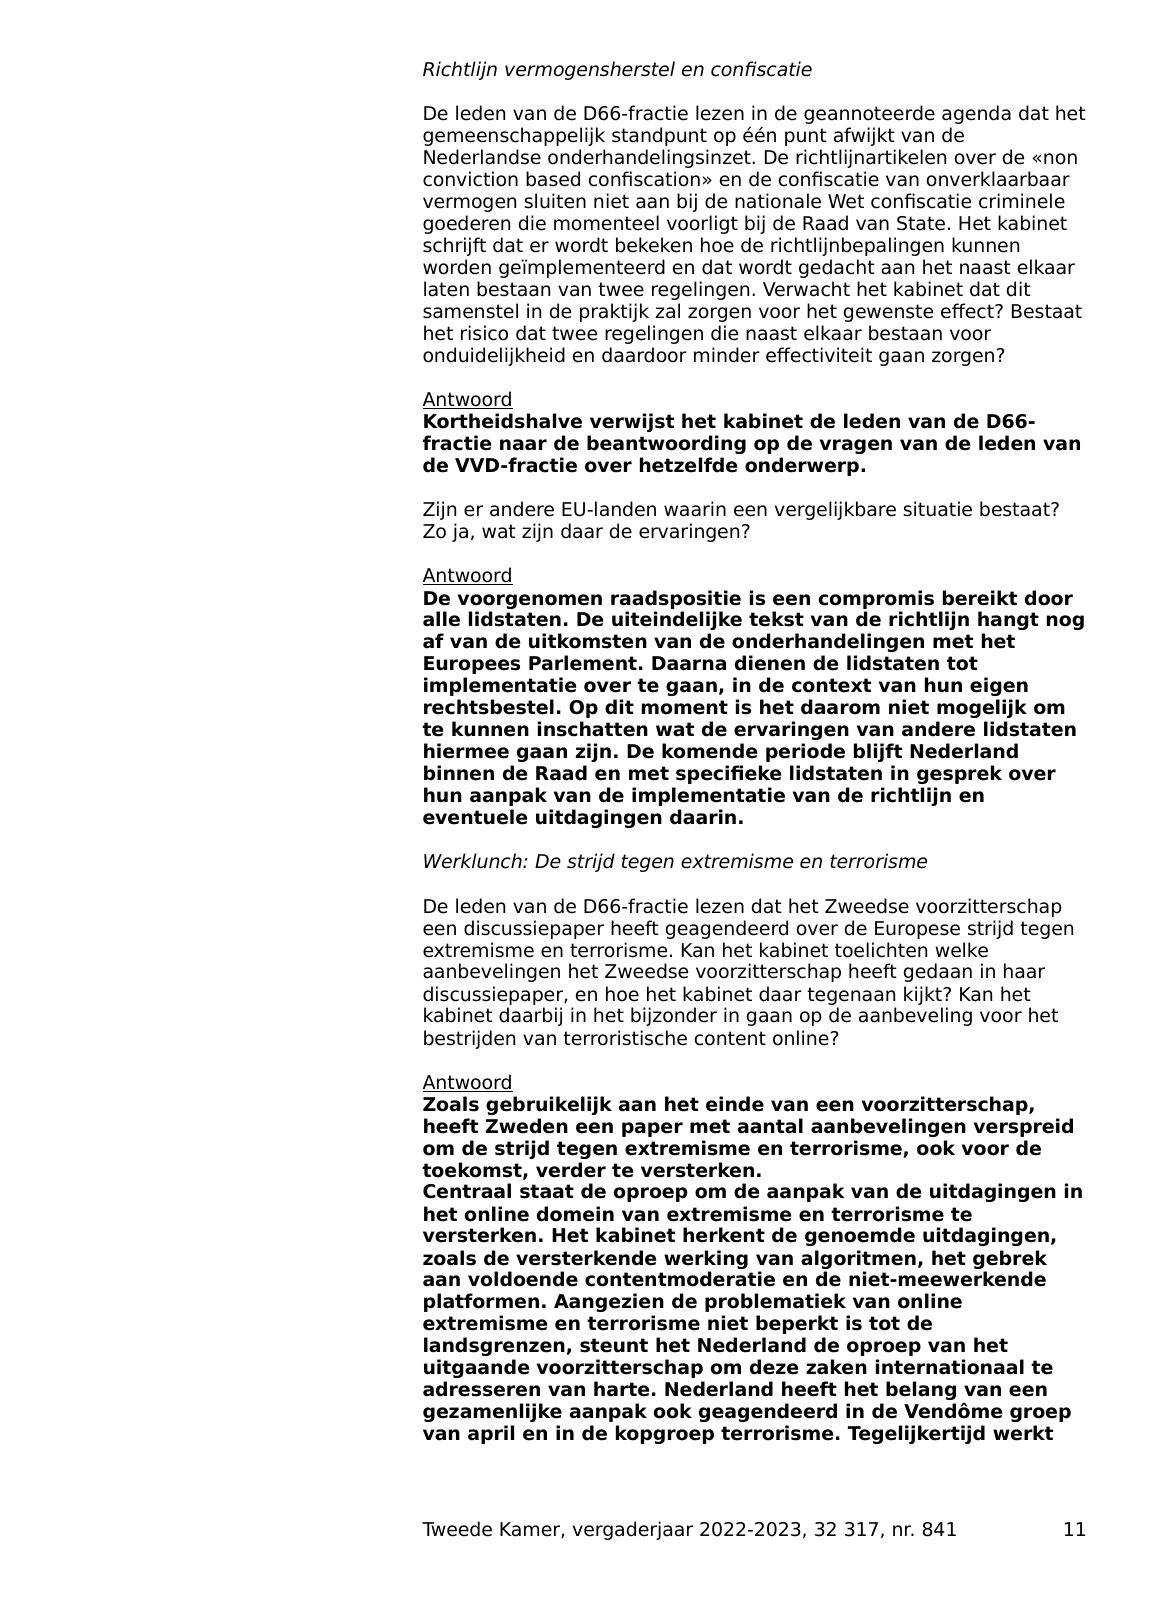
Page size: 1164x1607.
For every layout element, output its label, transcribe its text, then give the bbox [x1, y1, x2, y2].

text De leden van de D66-fractie lezen in de geannoteerde agenda dat het gemeenschappelijk standpunt op één punt afwijkt van de Nederlandse onderhandelingsinzet. De richtlijnartikelen over de «non conviction based confiscation» en de confiscatie van onverklaarbaar vermogen sluiten niet aan bij de nationale Wet confiscatie criminele goederen die momenteel voorligt bij de Raad van State. Het kabinet schrijft dat er wordt bekeken hoe de richtlijnbepalingen kunnen worden geïmplementeerd en dat wordt gedacht aan het naast elkaar laten bestaan van twee regelingen. Verwacht het kabinet dat dit samenstel in de praktijk zal zorgen voor het gewenste effect? Bestaat het risico dat twee regelingen die naast elkaar bestaan voor onduidelijkheid en daardoor minder effectiviteit gaan zorgen? [422, 103, 1087, 367]
text De leden van de D66-fractie lezen dat het Zweedse voorzitterschap een discussiepaper heeft geagendeerd over de Europese strijd tegen extremisme en terrorisme. Kan het kabinet toelichten welke aanbevelingen het Zweedse voorzitterschap heeft gedaan in haar discussiepaper, en hoe het kabinet daar tegenaan kijkt? Kan het kabinet daarbij in het bijzonder in gaan op de aanbeveling voor het bestrijden van terroristische content online? [422, 896, 1087, 1049]
text Centraal staat de oproep om de aanpak van de uitdagingen in het online domein van extremisme en terrorisme te versterken. Het kabinet herkent de genoemde uitdagingen, zoals de versterkende werking van algoritmen, het gebrek aan voldoende contentmoderatie en de niet-meewerkende platformen. Aangezien de problematiek van online extremisme en terrorisme niet beperkt is tot de landsgrenzen, steunt het Nederland de oproep van het uitgaande voorzitterschap om deze zaken internationaal te adresseren van harte. Nederland heeft het belang van een gezamenlijke aanpak ook geagendeerd in de Vendôme groep van april en in de kopgroep terrorisme. Tegelijkertijd werkt [422, 1181, 1087, 1445]
text Antwoord [422, 565, 1087, 587]
text Zijn er andere EU-landen waarin een vergelijkbare situatie bestaat? Zo ja, wat zijn daar de ervaringen? [422, 499, 1087, 543]
text De voorgenomen raadspositie is een compromis bereikt door alle lidstaten. De uiteindelijke tekst van de richtlijn hangt nog af van de uitkomsten van de onderhandelingen met het Europees Parlement. Daarna dienen de lidstaten tot implementatie over te gaan, in de context van hun eigen rechtsbestel. Op dit moment is het daarom niet mogelijk om te kunnen inschatten wat de ervaringen van andere lidstaten hiermee gaan zijn. De komende periode blijft Nederland binnen de Raad en met specifieke lidstaten in gesprek over hun aanpak van de implementatie van de richtlijn en eventuele uitdagingen daarin. [422, 587, 1087, 829]
text Kortheidshalve verwijst het kabinet de leden van de D66-fractie naar de beantwoording op de vragen van de leden van de VVD-fractie over hetzelfde onderwerp. [422, 411, 1087, 477]
text Antwoord [422, 389, 1087, 411]
text Antwoord [422, 1072, 1087, 1093]
subtitle Richtlijn vermogensherstel en confiscatie [422, 59, 1087, 81]
text Zoals gebruikelijk aan het einde van een voorzitterschap, heeft Zweden een paper met aantal aanbevelingen verspreid om de strijd tegen extremisme en terrorisme, ook voor de toekomst, verder te versterken. [422, 1093, 1087, 1181]
subtitle Werklunch: De strijd tegen extremisme en terrorisme [422, 851, 1087, 873]
